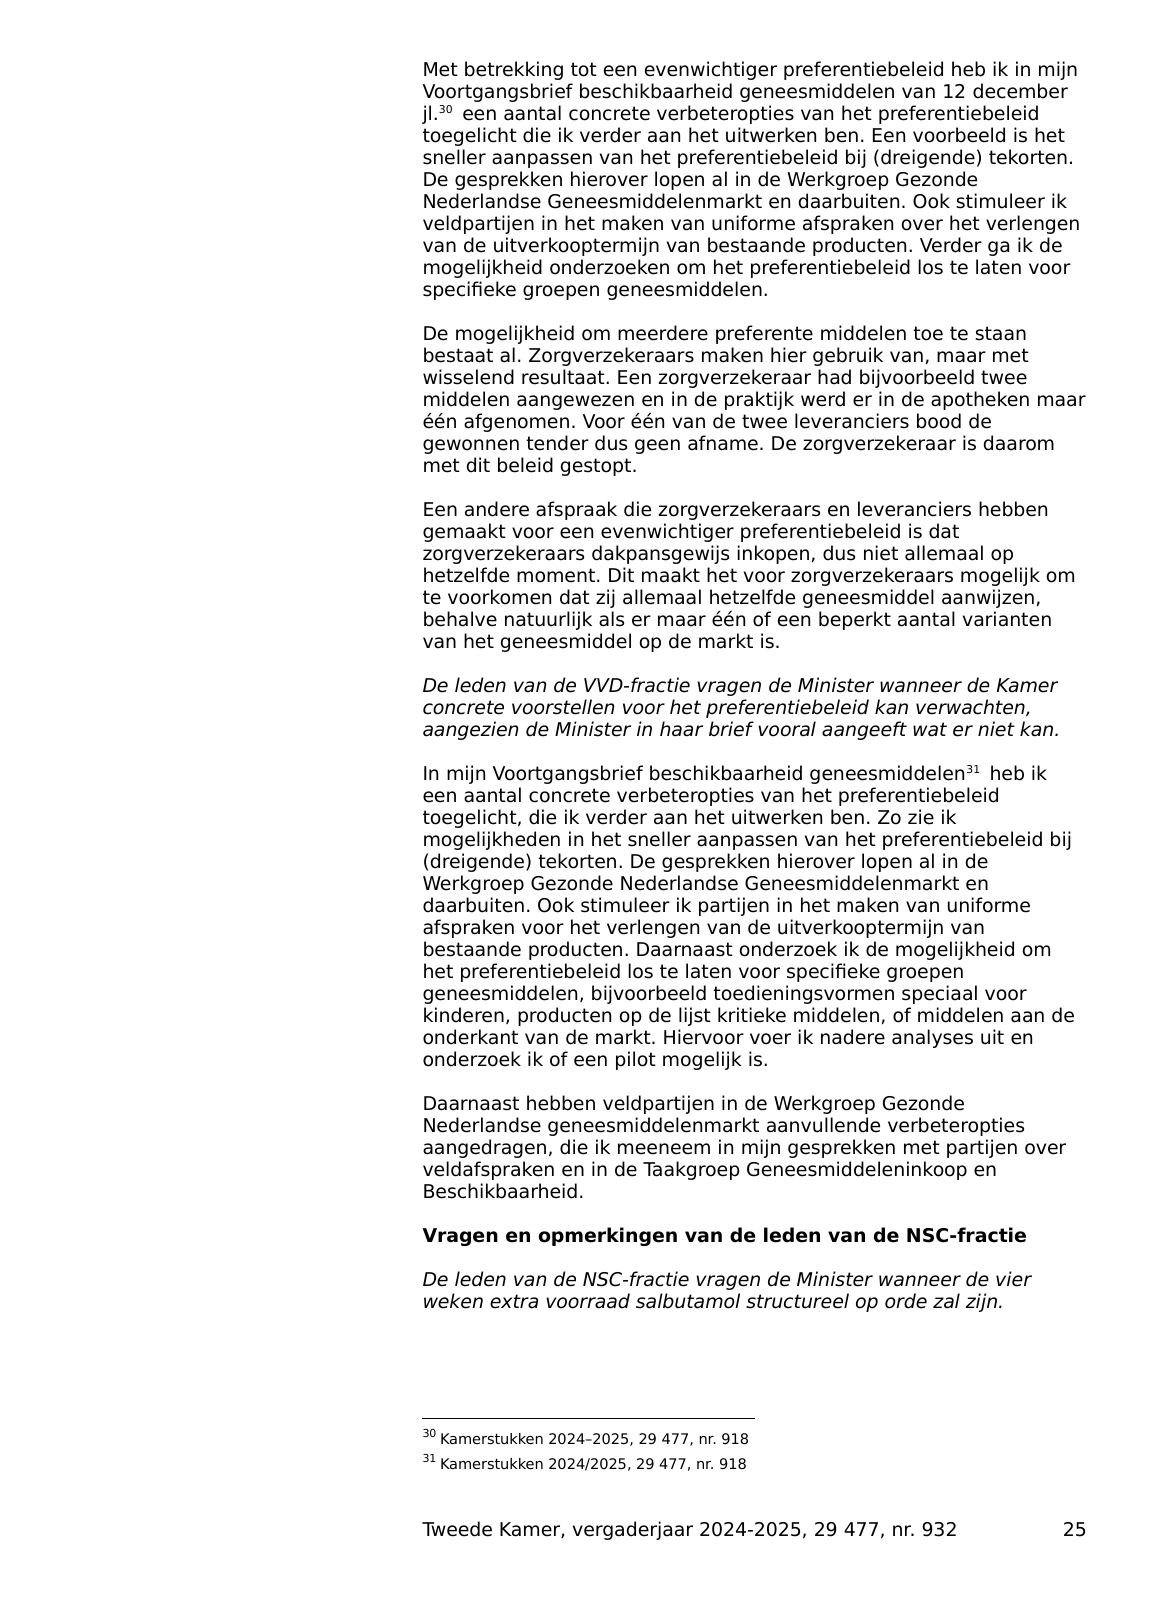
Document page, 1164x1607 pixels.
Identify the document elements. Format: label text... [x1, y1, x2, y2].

text Kamerstukken 2024–2025, 29 477, nr. 918 [422, 1427, 1087, 1449]
text Met betrekking tot een evenwichtiger preferentiebeleid heb ik in mijn Voortgangsbrief beschikbaarheid geneesmiddelen van 12 december jl. een aantal concrete verbeteropties van het preferentiebeleid toegelicht die ik verder aan het uitwerken ben. Een voorbeeld is het sneller aanpassen van het preferentiebeleid bij (dreigende) tekorten. De gesprekken hierover lopen al in de Werkgroep Gezonde Nederlandse Geneesmiddelenmarkt en daarbuiten. Ook stimuleer ik veldpartijen in het maken van uniforme afspraken over het verlengen van de uitverkooptermijn van bestaande producten. Verder ga ik de mogelijkheid onderzoeken om het preferentiebeleid los te laten voor specifieke groepen geneesmiddelen. [422, 59, 1087, 301]
text De mogelijkheid om meerdere preferente middelen toe te staan bestaat al. Zorgverzekeraars maken hier gebruik van, maar met wisselend resultaat. Een zorgverzekeraar had bijvoorbeeld twee middelen aangewezen en in de praktijk werd er in de apotheken maar één afgenomen. Voor één van de twee leveranciers bood de gewonnen tender dus geen afname. De zorgverzekeraar is daarom met dit beleid gestopt. [422, 323, 1087, 477]
text Een andere afspraak die zorgverzekeraars en leveranciers hebben gemaakt voor een evenwichtiger preferentiebeleid is dat zorgverzekeraars dakpansgewijs inkopen, dus niet allemaal op hetzelfde moment. Dit maakt het voor zorgverzekeraars mogelijk om te voorkomen dat zij allemaal hetzelfde geneesmiddel aanwijzen, behalve natuurlijk als er maar één of een beperkt aantal varianten van het geneesmiddel op de markt is. [422, 499, 1087, 653]
text Kamerstukken 2024/2025, 29 477, nr. 918 [422, 1452, 1087, 1474]
text De leden van de NSC-fractie vragen de Minister wanneer de vier weken extra voorraad salbutamol structureel op orde zal zijn. [422, 1269, 1087, 1313]
text Daarnaast hebben veldpartijen in de Werkgroep Gezonde Nederlandse geneesmiddelenmarkt aanvullende verbeteropties aangedragen, die ik meeneem in mijn gesprekken met partijen over veldafspraken en in de Taakgroep Geneesmiddeleninkoop en Beschikbaarheid. [422, 1093, 1087, 1203]
subtitle Vragen en opmerkingen van de leden van de NSC-fractie [422, 1225, 1087, 1247]
text De leden van de VVD-fractie vragen de Minister wanneer de Kamer concrete voorstellen voor het preferentiebeleid kan verwachten, aangezien de Minister in haar brief vooral aangeeft wat er niet kan. [422, 675, 1087, 741]
text In mijn Voortgangsbrief beschikbaarheid geneesmiddelen heb ik een aantal concrete verbeteropties van het preferentiebeleid toegelicht, die ik verder aan het uitwerken ben. Zo zie ik mogelijkheden in het sneller aanpassen van het preferentiebeleid bij (dreigende) tekorten. De gesprekken hierover lopen al in de Werkgroep Gezonde Nederlandse Geneesmiddelenmarkt en daarbuiten. Ook stimuleer ik partijen in het maken van uniforme afspraken voor het verlengen van de uitverkooptermijn van bestaande producten. Daarnaast onderzoek ik de mogelijkheid om het preferentiebeleid los te laten voor specifieke groepen geneesmiddelen, bijvoorbeeld toedieningsvormen speciaal voor kinderen, producten op de lijst kritieke middelen, of middelen aan de onderkant van de markt. Hiervoor voer ik nadere analyses uit en onderzoek ik of een pilot mogelijk is. [422, 763, 1087, 1071]
